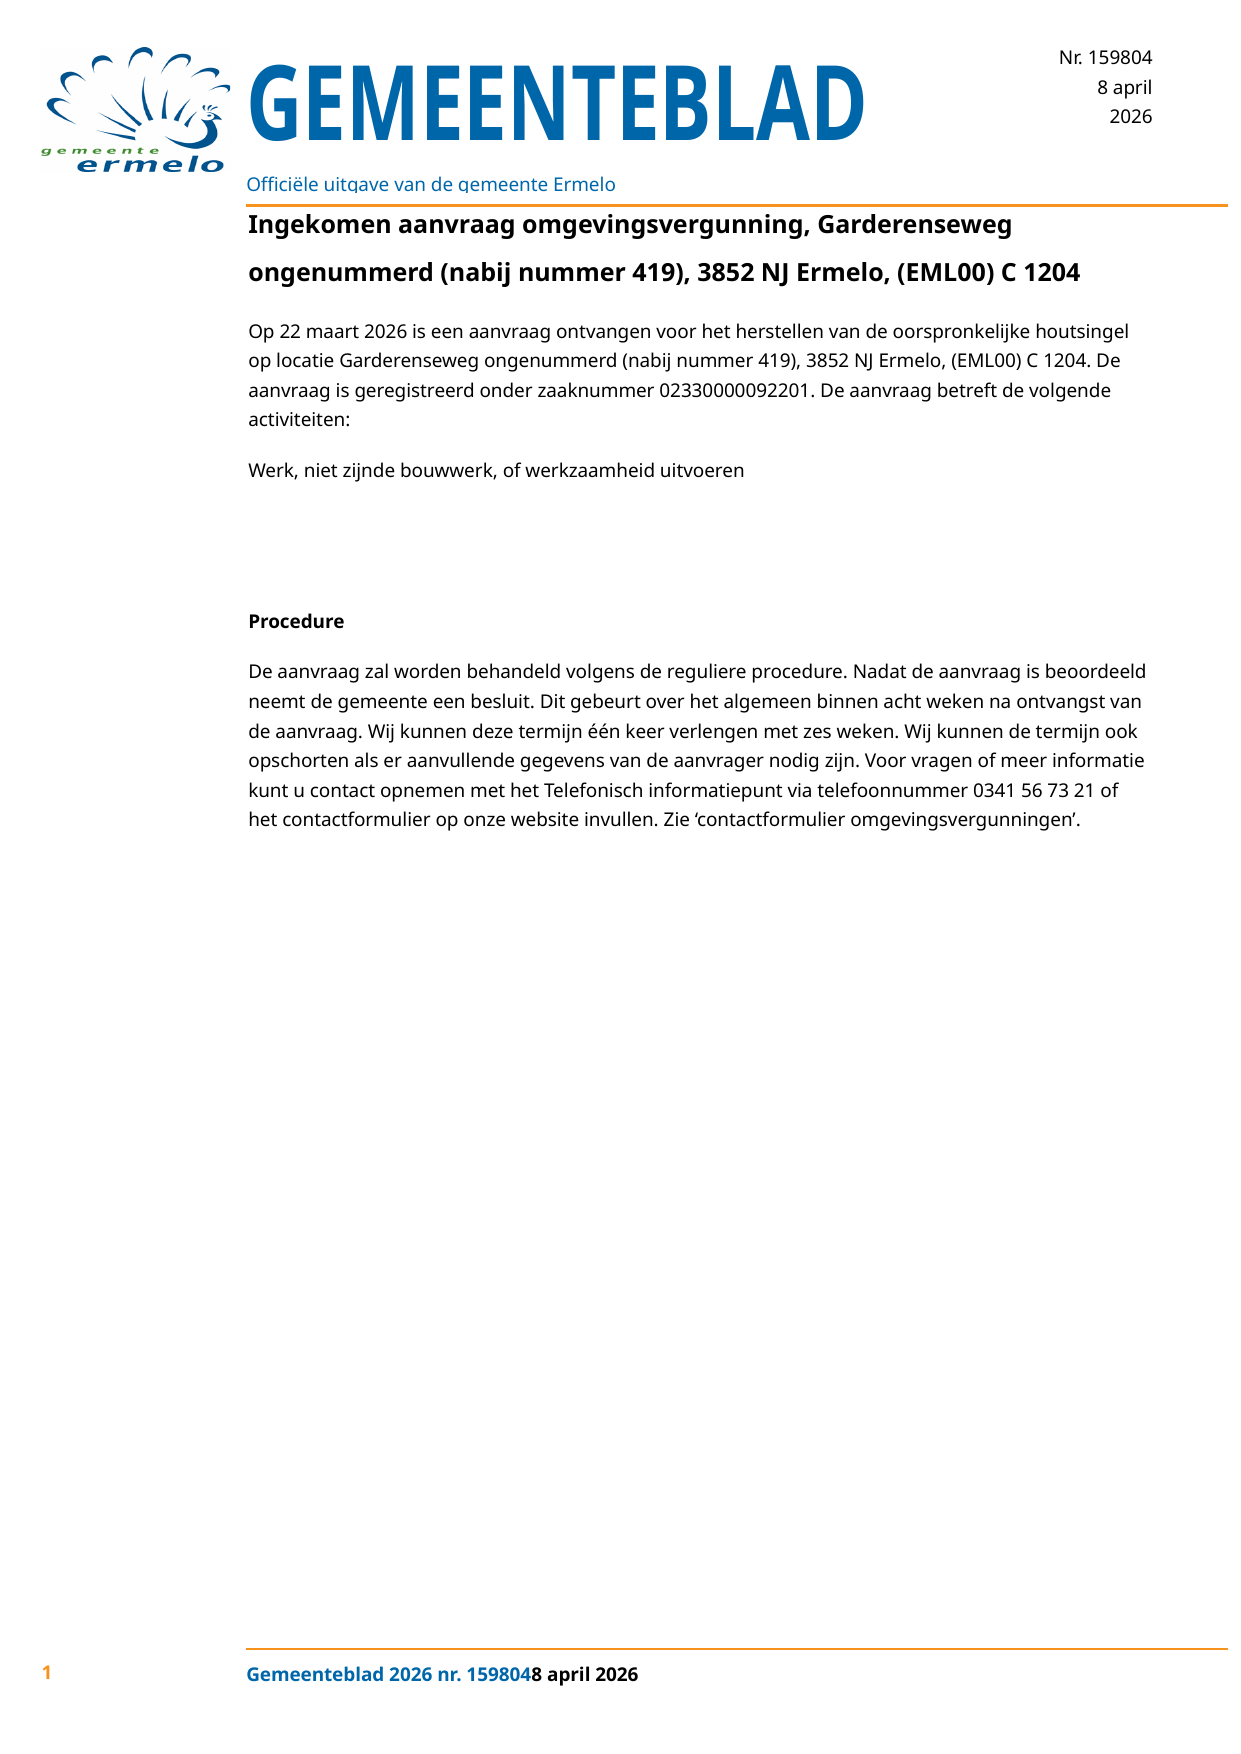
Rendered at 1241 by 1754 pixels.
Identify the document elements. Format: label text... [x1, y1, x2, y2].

text Ingekomen aanvraag omgevingsvergunning, Garderenseweg ongenummerd (nabij nummer 419), 3852 NJ Ermelo, (EML00) C 1204 [248, 207, 1152, 288]
text Werk, niet zijnde bouwwerk, of werkzaamheid uitvoeren [248, 457, 1152, 483]
picture [41, 47, 231, 172]
text Procedure [248, 608, 1152, 634]
text Op 22 maart 2026 is een aanvraag ontvangen voor het herstellen van de oorspronkelijke houtsingel op locatie Garderenseweg ongenummerd (nabij nummer 419), 3852 NJ Ermelo, (EML00) C 1204. De aanvraag is geregistreerd onder zaaknummer 02330000092201. De aanvraag betreft de volgende activiteiten: [248, 318, 1152, 432]
text De aanvraag zal worden behandeld volgens de reguliere procedure. Nadat de aanvraag is beoordeeld neemt de gemeente een besluit. Dit gebeurt over het algemeen binnen acht weken na ontvangst van de aanvraag. Wij kunnen deze termijn één keer verlengen met zes weken. Wij kunnen de termijn ook opschorten als er aanvullende gegevens van de aanvrager nodig zijn. Voor vragen of meer informatie kunt u contact opnemen met het Telefonisch informatiepunt via telefoonnummer 0341 56 73 21 of het contactformulier op onze website invullen. Zie ‘contactformulier omgevingsvergunningen’. [248, 659, 1152, 832]
